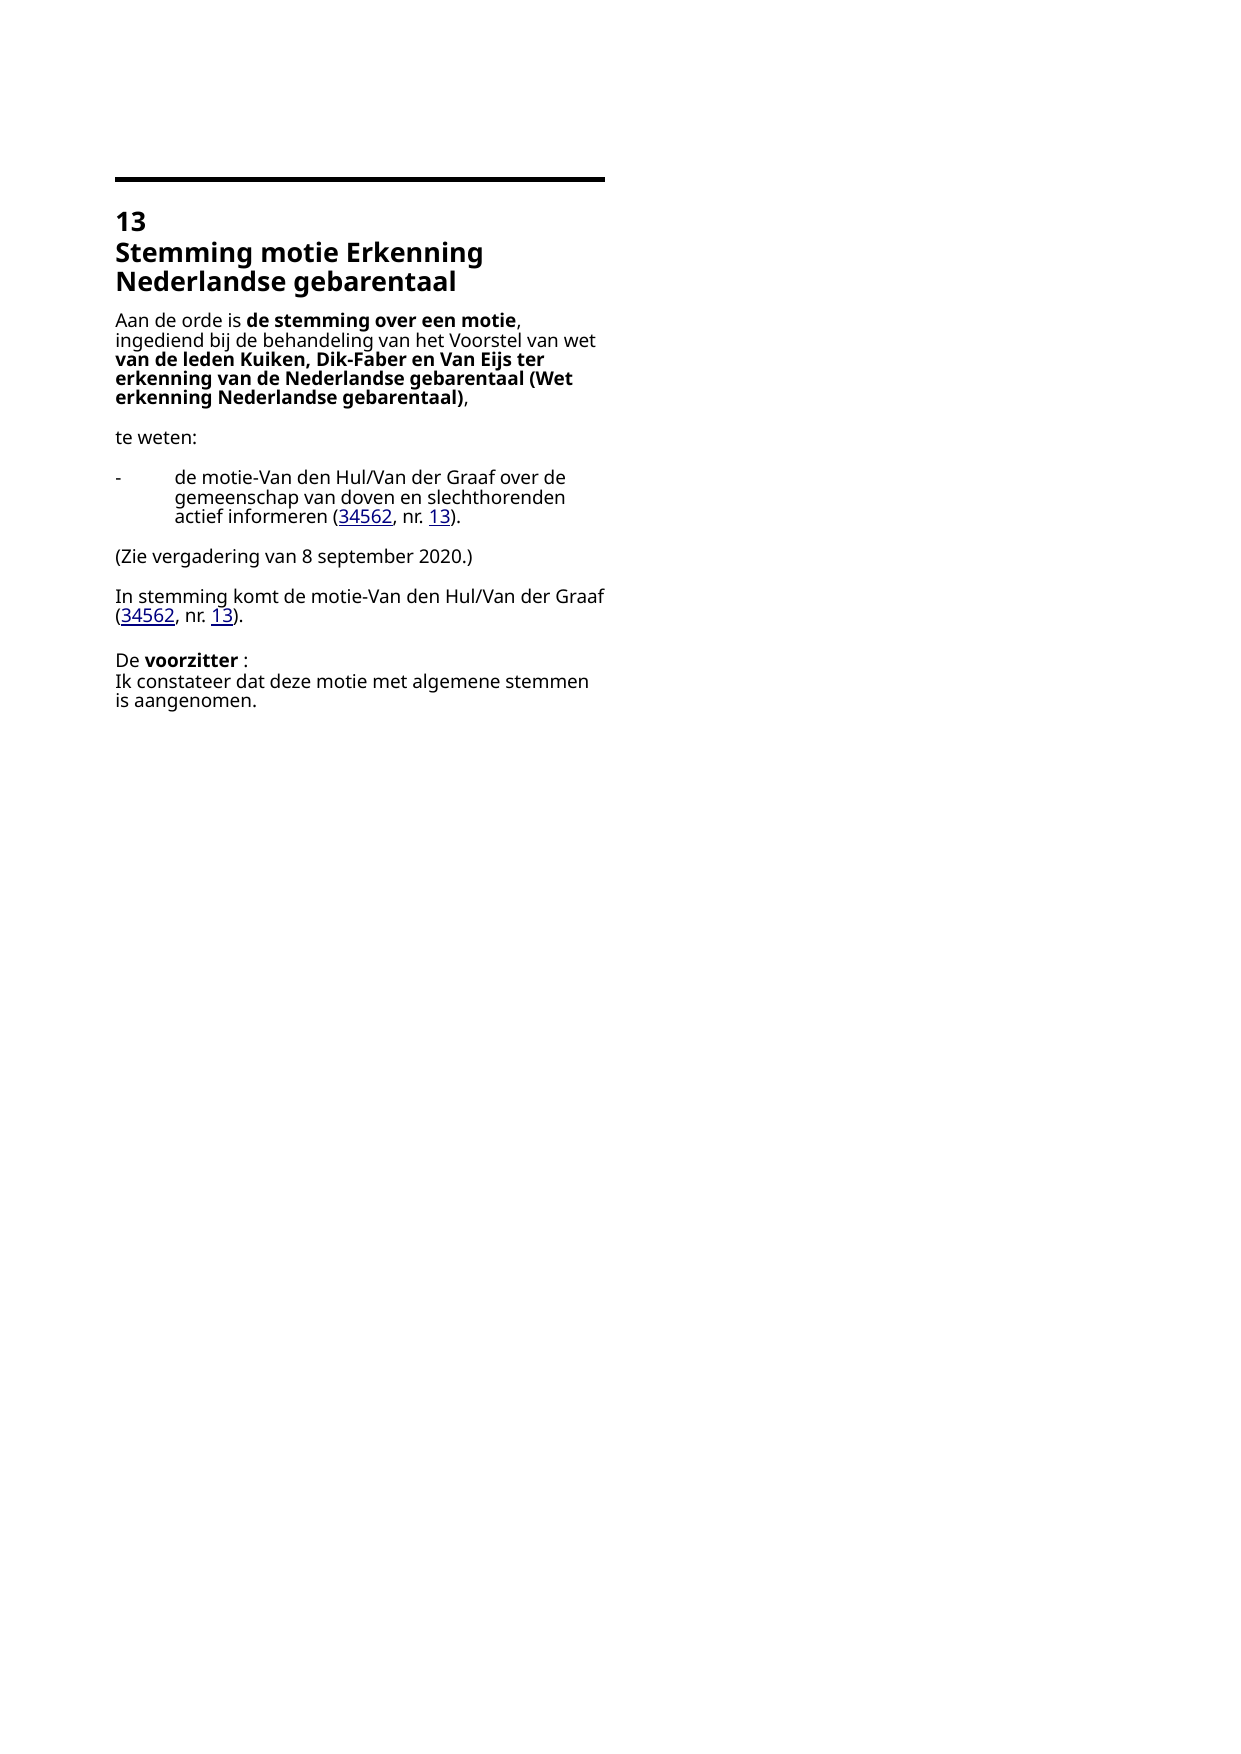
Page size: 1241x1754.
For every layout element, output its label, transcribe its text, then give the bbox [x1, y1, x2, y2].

text In stemming komt de motie-Van den Hul/Van der Graaf (34562, nr. 13). [115, 588, 605, 627]
text te weten: [115, 429, 605, 449]
text De voorzitter : [115, 647, 605, 673]
text (Zie vergadering van 8 september 2020.) [115, 548, 605, 567]
text Stemming motie Erkenning Nederlandse gebarentaal [115, 239, 605, 312]
text Aan de orde is de stemming over een motie, ingediend bij de behandeling van het Voorstel van wet van de leden Kuiken, Dik-Faber en Van Eijs ter erkenning van de Nederlandse gebarentaal (Wet erkenning Nederlandse gebarentaal), [115, 312, 605, 409]
list de motie-Van den Hul/Van der Graaf over de gemeenschap van doven en slechthorenden actief informeren (34562, nr. 13). [115, 469, 605, 527]
text 13 [115, 203, 605, 239]
text Ik constateer dat deze motie met algemene stemmen is aangenomen. [115, 673, 605, 712]
